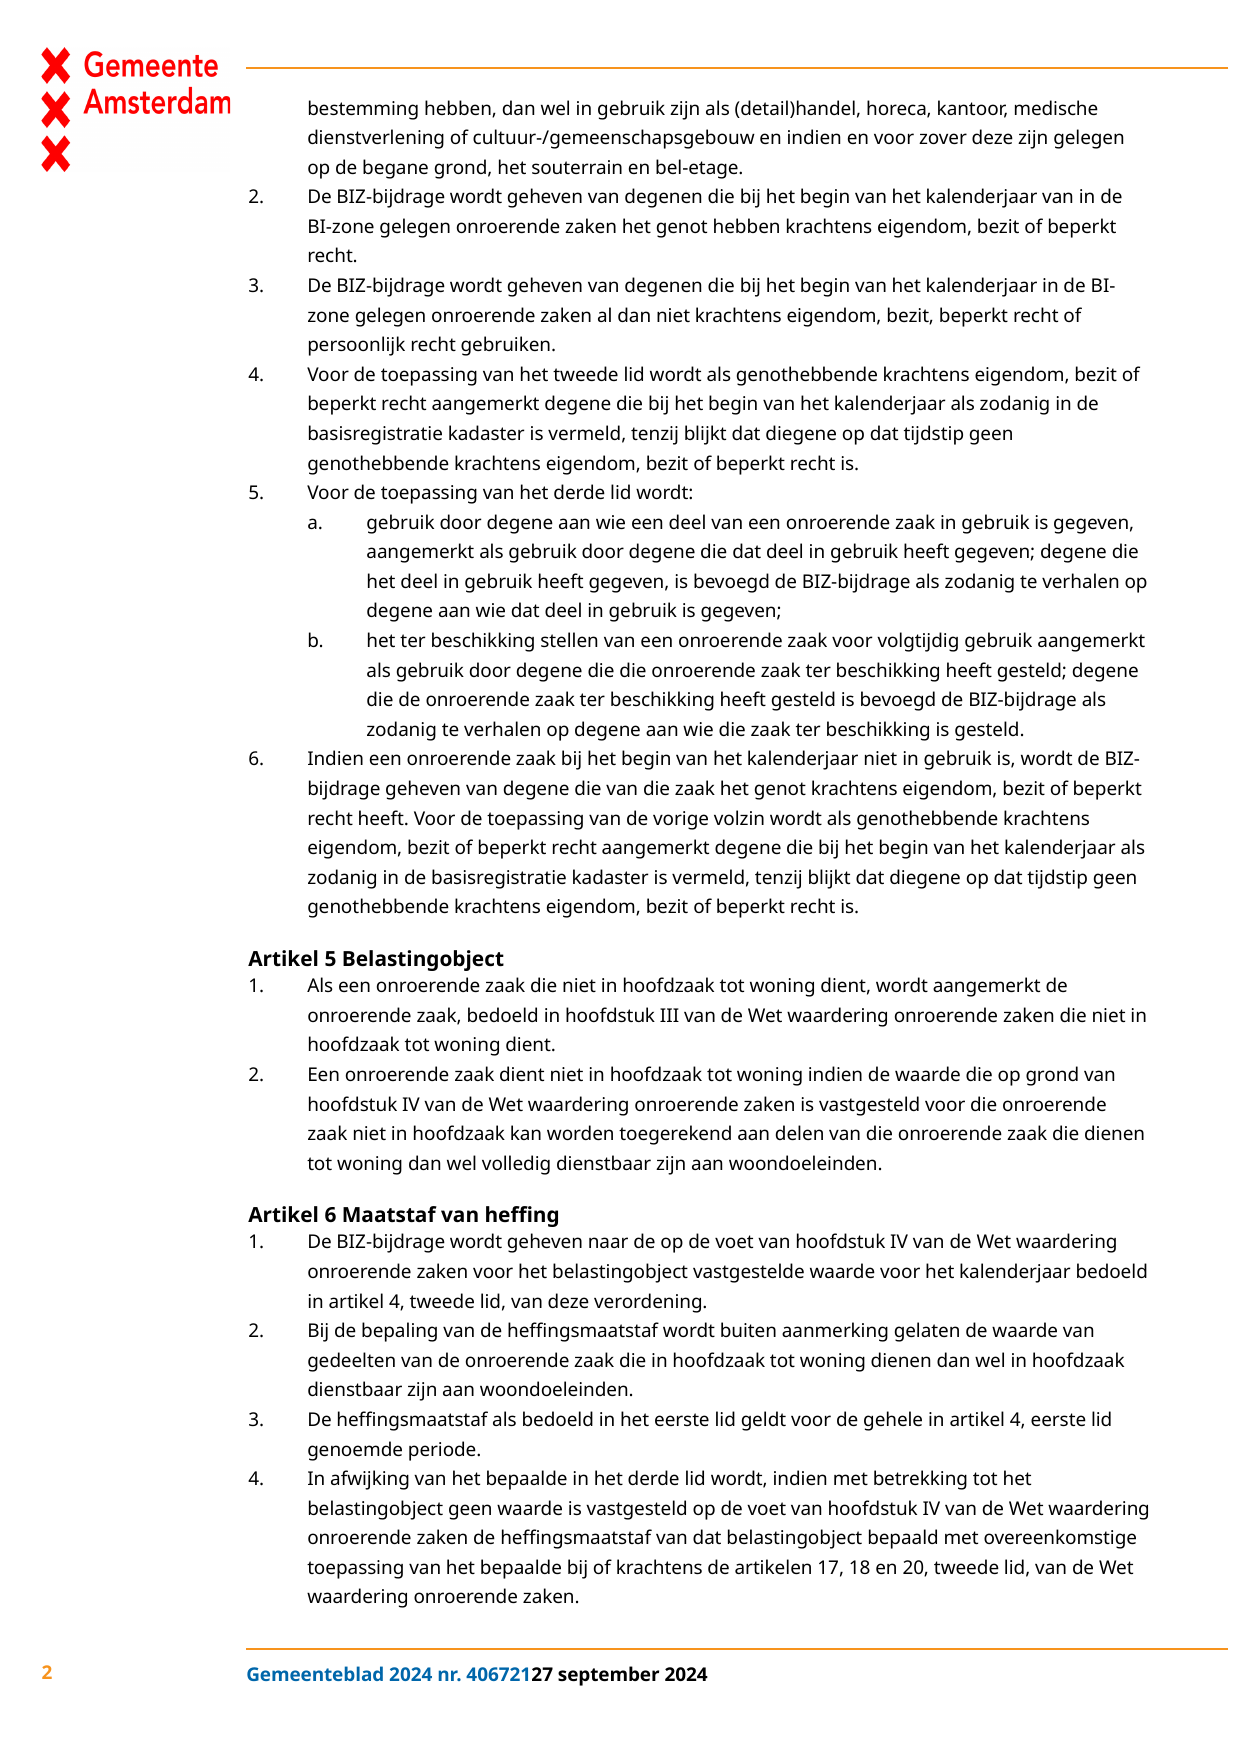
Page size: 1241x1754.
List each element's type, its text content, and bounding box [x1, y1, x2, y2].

list Een onroerende zaak dient niet in hoofdzaak tot woning indien de waarde die op grond van hoofdstuk IV van de Wet waardering onroerende zaken is vastgesteld voor die onroerende zaak niet in hoofdzaak kan worden toegerekend aan delen van die onroerende zaak die dienen tot woning dan wel volledig dienstbaar zijn aan woondoeleinden. [248, 1061, 1152, 1176]
list gebruik door degene aan wie een deel van een onroerende zaak in gebruik is gegeven, aangemerkt als gebruik door degene die dat deel in gebruik heeft gegeven; degene die het deel in gebruik heeft gegeven, is bevoegd de BIZ-bijdrage als zodanig te verhalen op degene aan wie dat deel in gebruik is gegeven; [307, 509, 1152, 623]
list De heffingsmaatstaf als bedoeld in het eerste lid geldt voor de gehele in artikel 4, eerste lid genoemde periode. [248, 1406, 1152, 1462]
list Bij de bepaling van de heffingsmaatstaf wordt buiten aanmerking gelaten de waarde van gedeelten van de onroerende zaak die in hoofdzaak tot woning dienen dan wel in hoofdzaak dienstbaar zijn aan woondoeleinden. [248, 1317, 1152, 1402]
list De BIZ-bijdrage wordt geheven naar de op de voet van hoofdstuk IV van de Wet waardering onroerende zaken voor het belastingobject vastgestelde waarde voor het kalenderjaar bedoeld in artikel 4, tweede lid, van deze verordening. [248, 1229, 1152, 1314]
picture [41, 47, 231, 172]
list Indien een onroerende zaak bij het begin van het kalenderjaar niet in gebruik is, wordt de BIZ-bijdrage geheven van degene die van die zaak het genot krachtens eigendom, bezit of beperkt recht heeft. Voor de toepassing van de vorige volzin wordt als genothebbende krachtens eigendom, bezit of beperkt recht aangemerkt degene die bij het begin van het kalenderjaar als zodanig in de basisregistratie kadaster is vermeld, tenzij blijkt dat diegene op dat tijdstip geen genothebbende krachtens eigendom, bezit of beperkt recht is. [248, 746, 1152, 919]
list bestemming hebben, dan wel in gebruik zijn als (detail)handel, horeca, kantoor, medische dienstverlening of cultuur-/gemeenschapsgebouw en indien en voor zover deze zijn gelegen op de begane grond, het souterrain en bel-etage. [248, 95, 1152, 180]
text Artikel 5 Belastingobject [248, 944, 1152, 972]
list De BIZ-bijdrage wordt geheven van degenen die bij het begin van het kalenderjaar in de BI-zone gelegen onroerende zaken al dan niet krachtens eigendom, bezit, beperkt recht of persoonlijk recht gebruiken. [248, 272, 1152, 357]
list De BIZ-bijdrage wordt geheven van degenen die bij het begin van het kalenderjaar van in de BI-zone gelegen onroerende zaken het genot hebben krachtens eigendom, bezit of beperkt recht. [248, 183, 1152, 268]
list het ter beschikking stellen van een onroerende zaak voor volgtijdig gebruik aangemerkt als gebruik door degene die die onroerende zaak ter beschikking heeft gesteld; degene die de onroerende zaak ter beschikking heeft gesteld is bevoegd de BIZ-bijdrage als zodanig te verhalen op degene aan wie die zaak ter beschikking is gesteld. [307, 627, 1152, 742]
list In afwijking van het bepaalde in het derde lid wordt, indien met betrekking tot het belastingobject geen waarde is vastgesteld op de voet van hoofdstuk IV van de Wet waardering onroerende zaken de heffingsmaatstaf van dat belastingobject bepaald met overeenkomstige toepassing van het bepaalde bij of krachtens de artikelen 17, 18 en 20, tweede lid, van de Wet waardering onroerende zaken. [248, 1465, 1152, 1609]
text Artikel 6 Maatstaf van heffing [248, 1200, 1152, 1229]
list Voor de toepassing van het derde lid wordt: [248, 479, 1152, 505]
list Voor de toepassing van het tweede lid wordt als genothebbende krachtens eigendom, bezit of beperkt recht aangemerkt degene die bij het begin van het kalenderjaar als zodanig in de basisregistratie kadaster is vermeld, tenzij blijkt dat diegene op dat tijdstip geen genothebbende krachtens eigendom, bezit of beperkt recht is. [248, 361, 1152, 476]
list Als een onroerende zaak die niet in hoofdzaak tot woning dient, wordt aangemerkt de onroerende zaak, bedoeld in hoofdstuk III van de Wet waardering onroerende zaken die niet in hoofdzaak tot woning dient. [248, 972, 1152, 1057]
